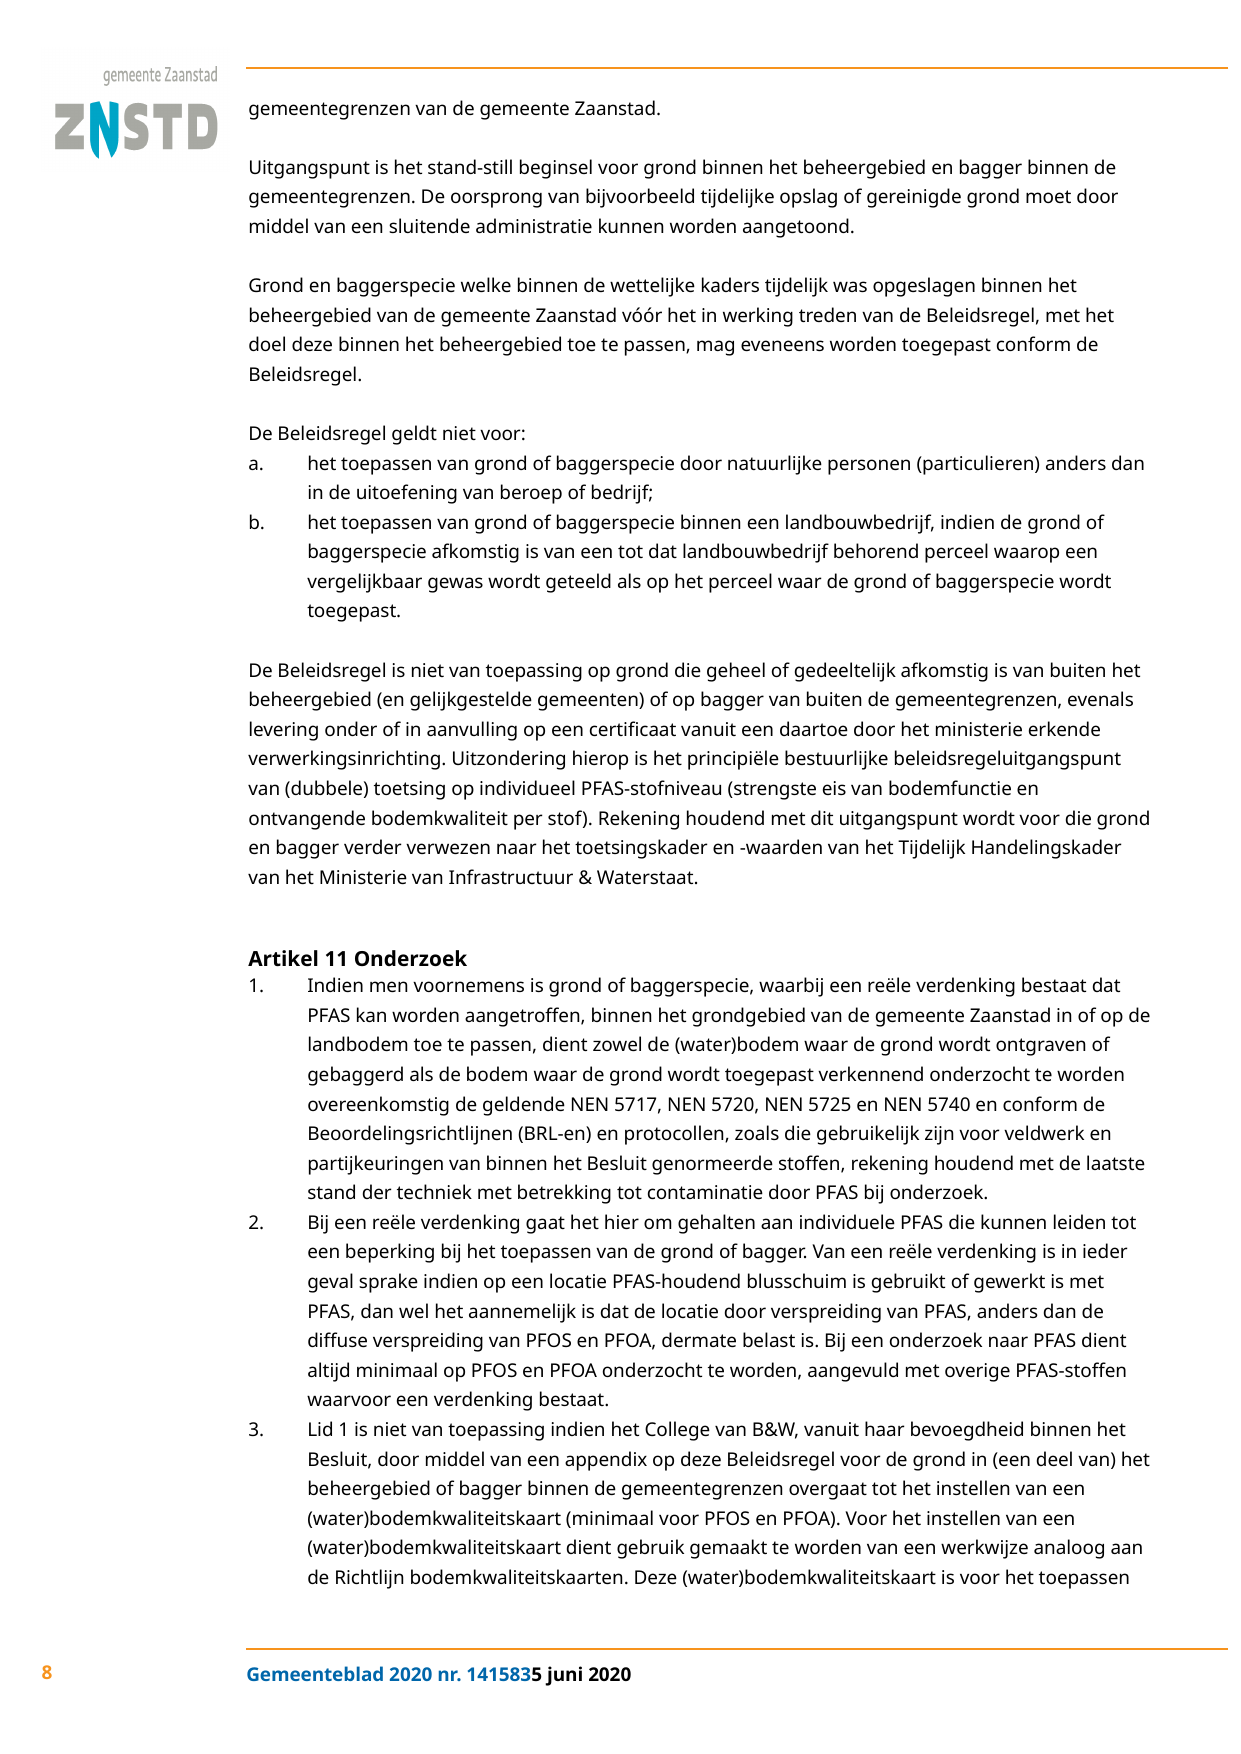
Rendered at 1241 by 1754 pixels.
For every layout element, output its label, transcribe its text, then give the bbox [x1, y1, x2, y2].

text Uitgangspunt is het stand-still beginsel voor grond binnen het beheergebied en bagger binnen de gemeentegrenzen. De oorsprong van bijvoorbeeld tijdelijke opslag of gereinigde grond moet door middel van een sluitende administratie kunnen worden aangetoond. [248, 154, 1152, 239]
text Artikel 11 Onderzoek [248, 944, 1152, 972]
list Indien men voornemens is grond of baggerspecie, waarbij een reële verdenking bestaat dat PFAS kan worden aangetroffen, binnen het grondgebied van de gemeente Zaanstad in of op de landbodem toe te passen, dient zowel de (water)bodem waar de grond wordt ontgraven of gebaggerd als de bodem waar de grond wordt toegepast verkennend onderzocht te worden overeenkomstig de geldende NEN 5717, NEN 5720, NEN 5725 en NEN 5740 en conform de Beoordelingsrichtlijnen (BRL-en) en protocollen, zoals die gebruikelijk zijn voor veldwerk en partijkeuringen van binnen het Besluit genormeerde stoffen, rekening houdend met de laatste stand der techniek met betrekking tot contaminatie door PFAS bij onderzoek. [248, 972, 1152, 1205]
text Grond en baggerspecie welke binnen de wettelijke kaders tijdelijk was opgeslagen binnen het beheergebied van de gemeente Zaanstad vóór het in werking treden van de Beleidsregel, met het doel deze binnen het beheergebied toe te passen, mag eveneens worden toegepast conform de Beleidsregel. [248, 272, 1152, 387]
list het toepassen van grond of baggerspecie binnen een landbouwbedrijf, indien de grond of baggerspecie afkomstig is van een tot dat landbouwbedrijf behorend perceel waarop een vergelijkbaar gewas wordt geteeld als op het perceel waar de grond of baggerspecie wordt toegepast. [248, 509, 1152, 623]
list Bij een reële verdenking gaat het hier om gehalten aan individuele PFAS die kunnen leiden tot een beperking bij het toepassen van de grond of bagger. Van een reële verdenking is in ieder geval sprake indien op een locatie PFAS-houdend blusschuim is gebruikt of gewerkt is met PFAS, dan wel het aannemelijk is dat de locatie door verspreiding van PFAS, anders dan de diffuse verspreiding van PFOS en PFOA, dermate belast is. Bij een onderzoek naar PFAS dient altijd minimaal op PFOS en PFOA onderzocht te worden, aangevuld met overige PFAS-stoffen waarvoor een verdenking bestaat. [248, 1209, 1152, 1412]
text De Beleidsregel is niet van toepassing op grond die geheel of gedeeltelijk afkomstig is van buiten het beheergebied (en gelijkgestelde gemeenten) of op bagger van buiten de gemeentegrenzen, evenals levering onder of in aanvulling op een certificaat vanuit een daartoe door het ministerie erkende verwerkingsinrichting. Uitzondering hierop is het principiële bestuurlijke beleidsregeluitgangspunt van (dubbele) toetsing op individueel PFAS-stofniveau (strengste eis van bodemfunctie en ontvangende bodemkwaliteit per stof). Rekening houdend met dit uitgangspunt wordt voor die grond en bagger verder verwezen naar het toetsingskader en -waarden van het Tijdelijk Handelingskader van het Ministerie van Infrastructuur & Waterstaat. [248, 657, 1152, 890]
picture [41, 47, 231, 172]
list Lid 1 is niet van toepassing indien het College van B&W, vanuit haar bevoegdheid binnen het Besluit, door middel van een appendix op deze Beleidsregel voor de grond in (een deel van) het beheergebied of bagger binnen de gemeentegrenzen overgaat tot het instellen van een (water)bodemkwaliteitskaart (minimaal voor PFOS en PFOA). Voor het instellen van een (water)bodemkwaliteitskaart dient gebruik gemaakt te worden van een werkwijze analoog aan de Richtlijn bodemkwaliteitskaarten. Deze (water)bodemkwaliteitskaart is voor het toepassen [248, 1416, 1152, 1590]
text gemeentegrenzen van de gemeente Zaanstad. [248, 95, 1152, 121]
text De Beleidsregel geldt niet voor: [248, 420, 1152, 446]
list het toepassen van grond of baggerspecie door natuurlijke personen (particulieren) anders dan in de uitoefening van beroep of bedrijf; [248, 450, 1152, 505]
